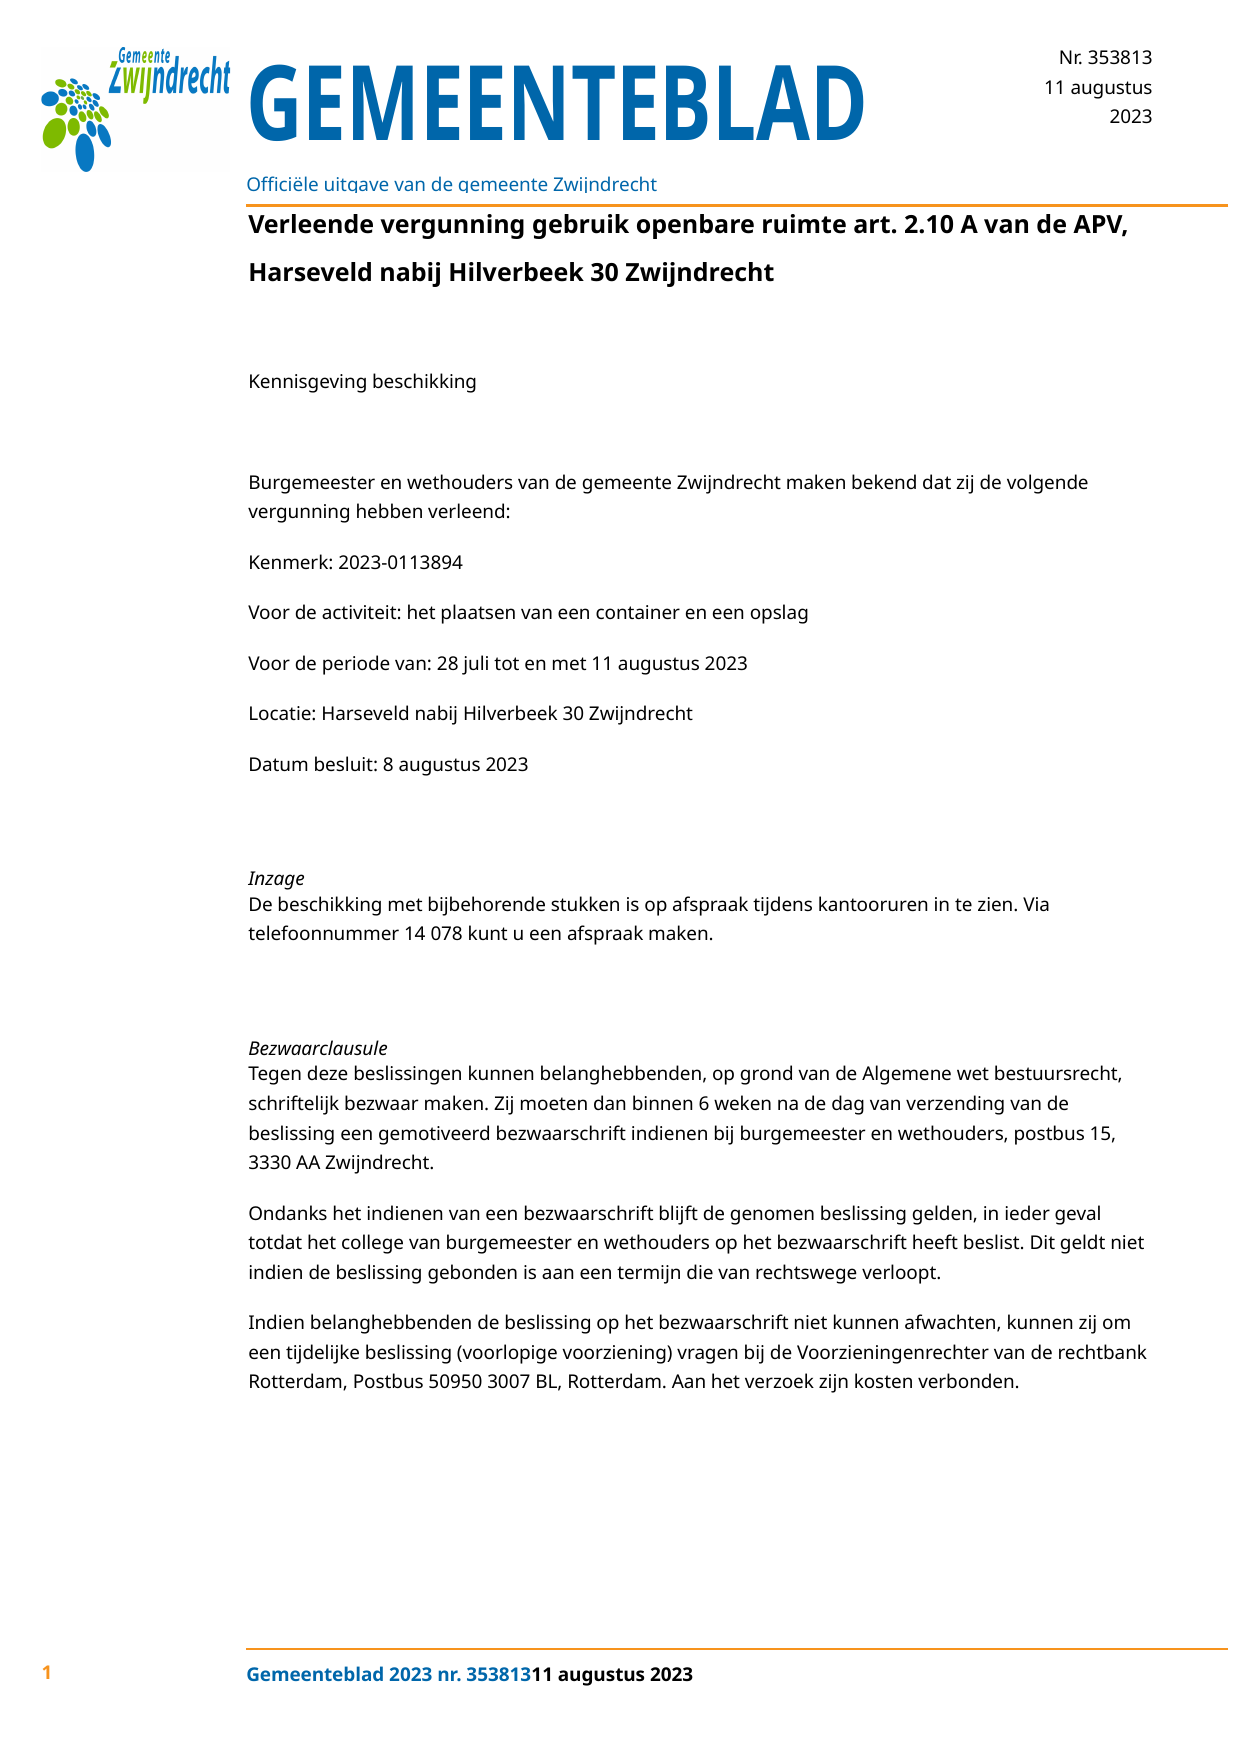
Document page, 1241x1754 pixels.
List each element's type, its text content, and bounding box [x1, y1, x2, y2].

text Kennisgeving beschikking [248, 368, 1152, 394]
text Bezwaarclausule [248, 1035, 1152, 1061]
text Burgemeester en wethouders van de gemeente Zwijndrecht maken bekend dat zij de volgende vergunning hebben verleend: [248, 469, 1152, 524]
picture [41, 47, 231, 172]
text Inzage [248, 865, 1152, 891]
text Locatie: Harseveld nabij Hilverbeek 30 Zwijndrecht [248, 700, 1152, 726]
text Indien belanghebbenden de beslissing op het bezwaarschrift niet kunnen afwachten, kunnen zij om een tijdelijke beslissing (voorlopige voorziening) vragen bij de Voorzieningenrechter van de rechtbank Rotterdam, Postbus 50950 3007 BL, Rotterdam. Aan het verzoek zijn kosten verbonden. [248, 1309, 1152, 1394]
text Voor de activiteit: het plaatsen van een container en een opslag [248, 599, 1152, 625]
text Datum besluit: 8 augustus 2023 [248, 751, 1152, 777]
text Voor de periode van: 28 juli tot en met 11 augustus 2023 [248, 650, 1152, 676]
text De beschikking met bijbehorende stukken is op afspraak tijdens kantooruren in te zien. Via telefoonnummer 14 078 kunt u een afspraak maken. [248, 891, 1152, 946]
text Ondanks het indienen van een bezwaarschrift blijft de genomen beslissing gelden, in ieder geval totdat het college van burgemeester en wethouders op het bezwaarschrift heeft beslist. Dit geldt niet indien de beslissing gebonden is aan een termijn die van rechtswege verloopt. [248, 1200, 1152, 1285]
text Kenmerk: 2023-0113894 [248, 549, 1152, 575]
text Verleende vergunning gebruik openbare ruimte art. 2.10 A van de APV, Harseveld nabij Hilverbeek 30 Zwijndrecht [248, 207, 1152, 288]
text Tegen deze beslissingen kunnen belanghebbenden, op grond van de Algemene wet bestuursrecht, schriftelijk bezwaar maken. Zij moeten dan binnen 6 weken na de dag van verzending van de beslissing een gemotiveerd bezwaarschrift indienen bij burgemeester en wethouders, postbus 15, 3330 AA Zwijndrecht. [248, 1061, 1152, 1175]
